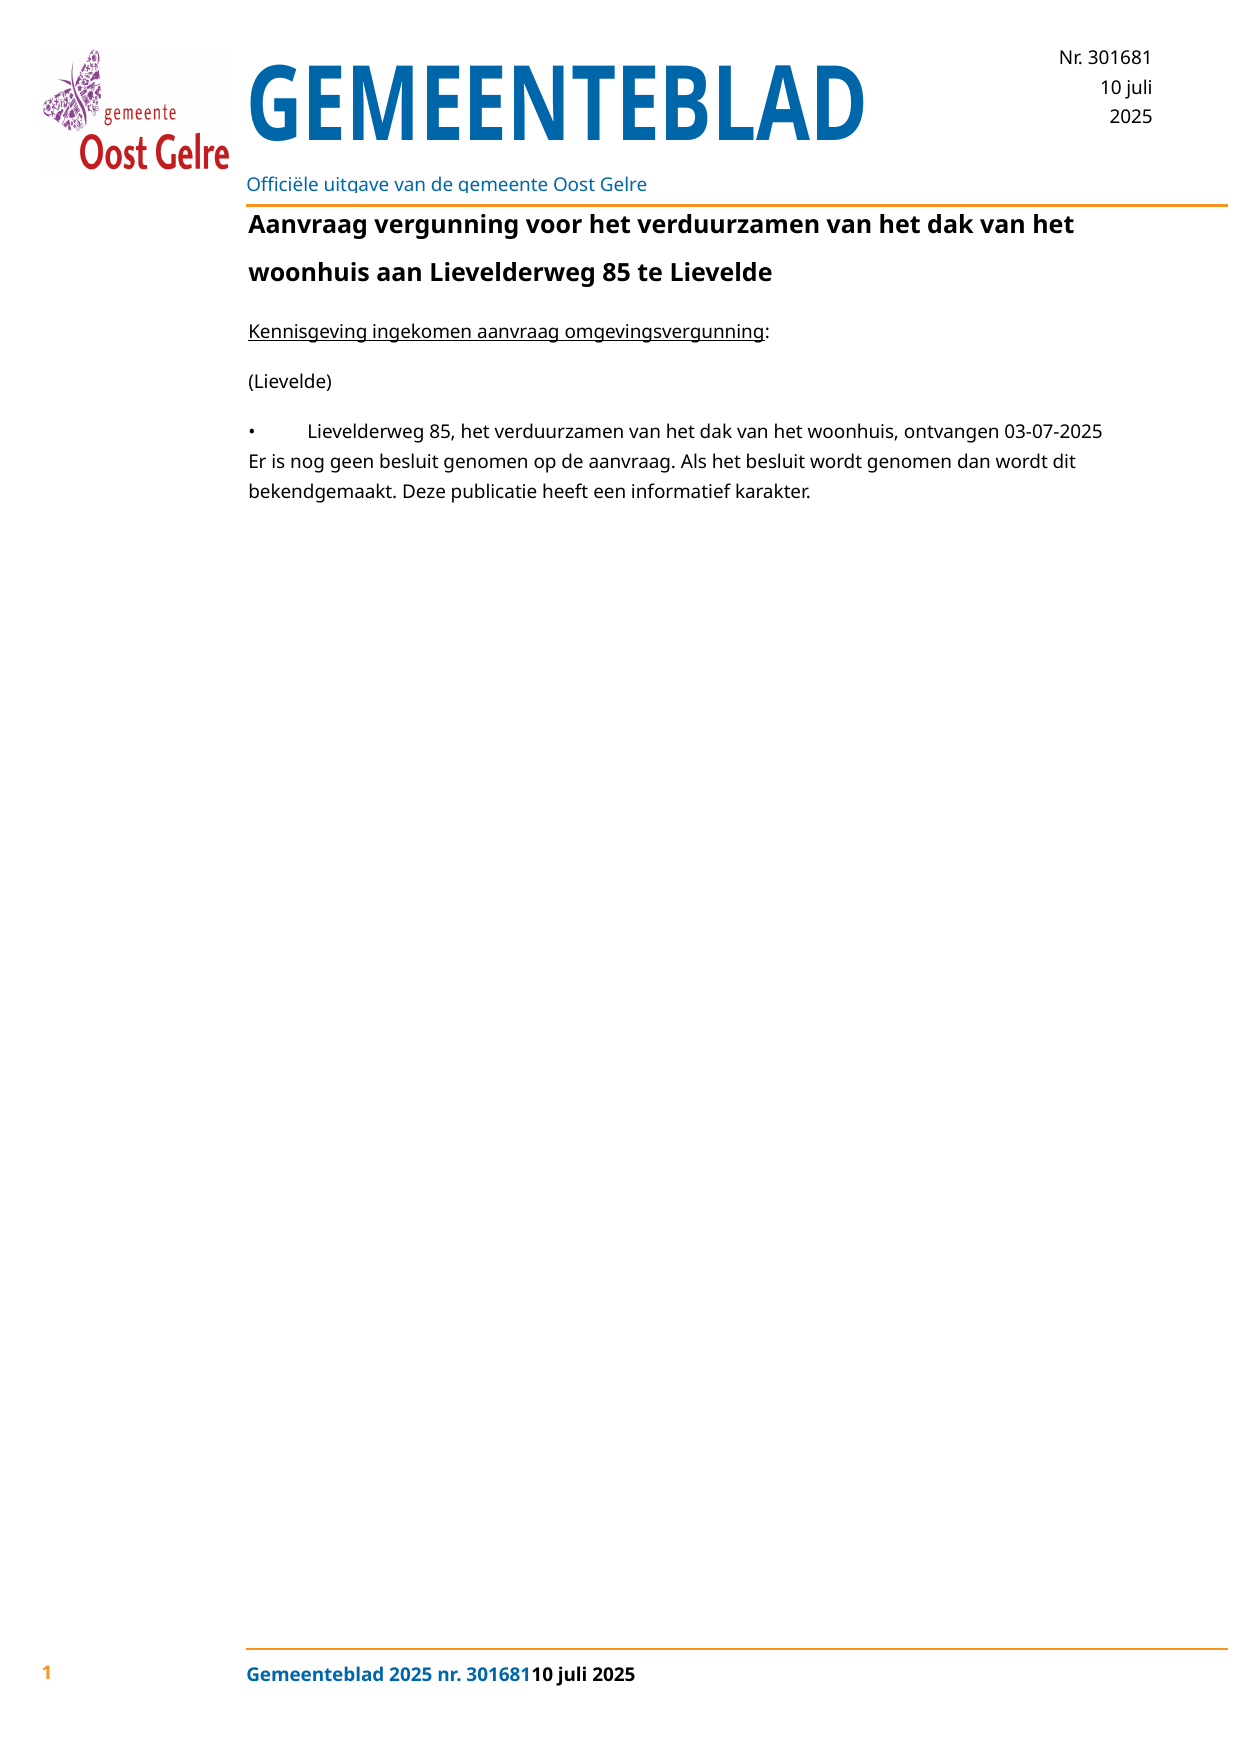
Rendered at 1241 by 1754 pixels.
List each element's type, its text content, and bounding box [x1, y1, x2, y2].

text Er is nog geen besluit genomen op de aanvraag. Als het besluit wordt genomen dan wordt dit bekendgemaakt. Deze publicatie heeft een informatief karakter. [248, 448, 1152, 504]
text (Lievelde) [248, 368, 1152, 394]
picture [41, 47, 231, 172]
text Kennisgeving ingekomen aanvraag omgevingsvergunning: [248, 318, 1152, 344]
text Aanvraag vergunning voor het verduurzamen van het dak van het woonhuis aan Lievelderweg 85 te Lievelde [248, 207, 1152, 288]
list Lievelderweg 85, het verduurzamen van het dak van het woonhuis, ontvangen 03-07-2025 [248, 419, 1152, 444]
